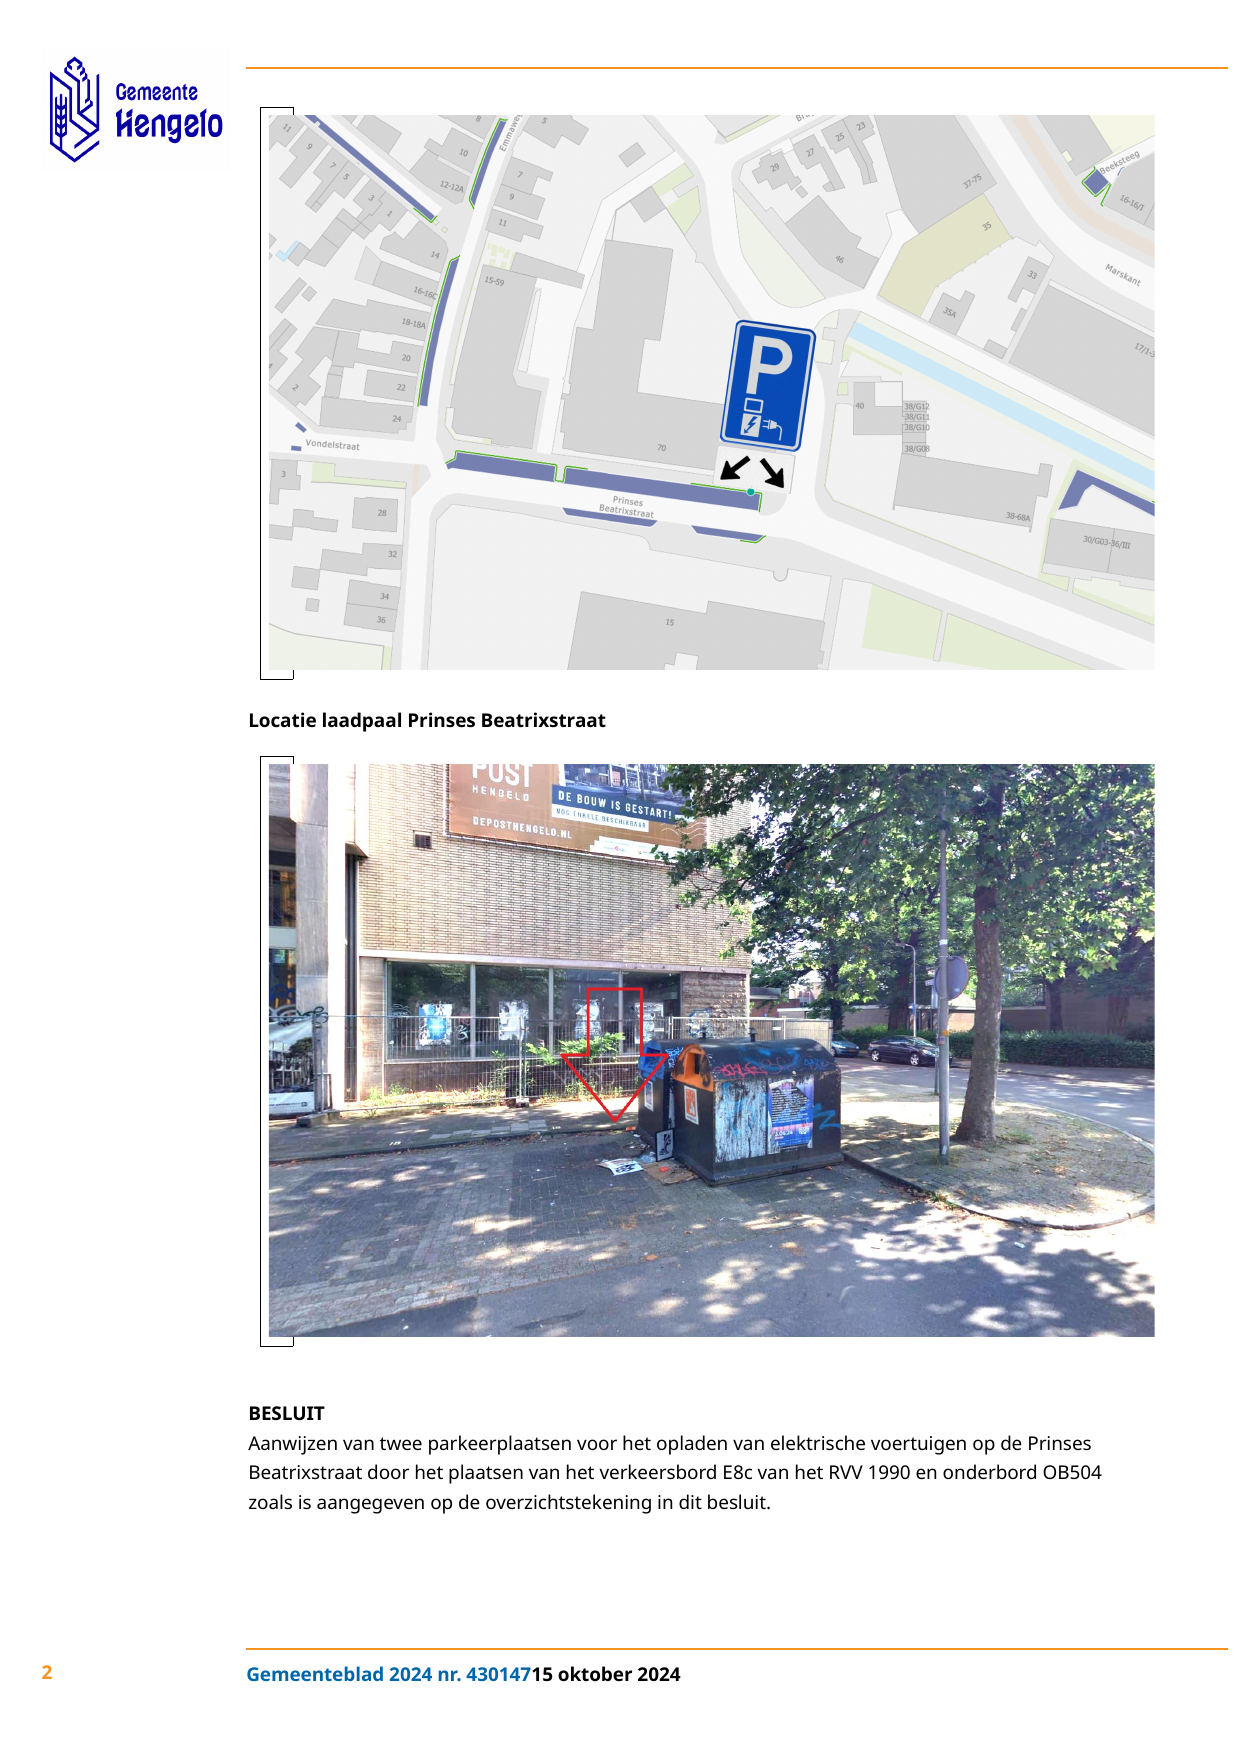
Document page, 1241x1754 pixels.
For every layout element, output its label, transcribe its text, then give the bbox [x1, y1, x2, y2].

picture [268, 764, 1155, 1337]
text Aanwijzen van twee parkeerplaatsen voor het opladen van elektrische voertuigen op de Prinses Beatrixstraat door het plaatsen van het verkeersbord E8c van het RVV 1990 en onderbord OB504 zoals is aangegeven op de overzichtstekening in dit besluit. [248, 1430, 1152, 1515]
picture [41, 47, 231, 172]
text Locatie laadpaal Prinses Beatrixstraat [248, 707, 1152, 733]
text BESLUIT [248, 1400, 1152, 1426]
picture [268, 115, 1155, 670]
